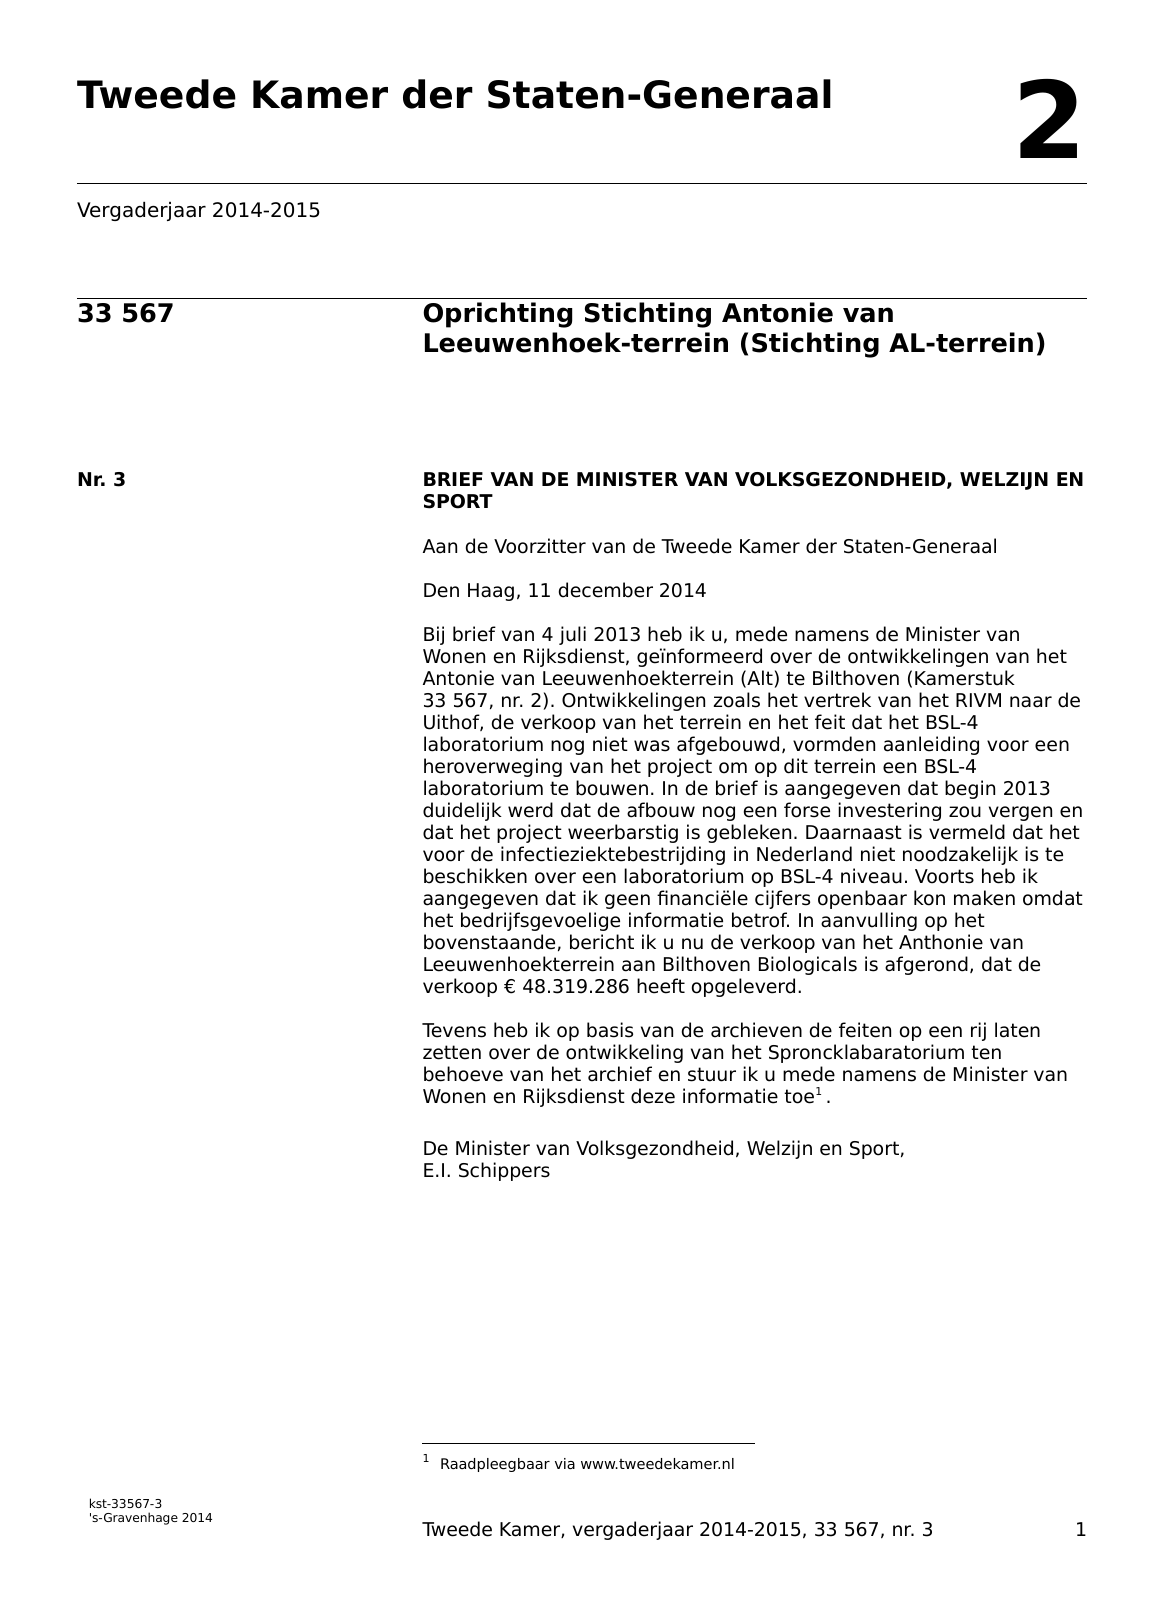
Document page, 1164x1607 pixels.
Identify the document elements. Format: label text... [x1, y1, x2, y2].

text Den Haag, 11 december 2014 [422, 580, 1087, 602]
subtitle 33 567 Oprichting Stichting Antonie van Leeuwenhoek-terrein (Stichting AL-terrein) [77, 299, 1087, 358]
text Tevens heb ik op basis van de archieven de feiten op een rij laten zetten over de ontwikkeling van het Sproncklabaratorium ten behoeve van het archief en stuur ik u mede namens de Minister van Wonen en Rijksdienst deze informatie toe. [422, 1020, 1087, 1108]
table_header Tweede Kamer der Staten-Generaal [77, 59, 886, 183]
subtitle Nr. 3 BRIEF VAN DE MINISTER VAN VOLKSGEZONDHEID, WELZIJN EN SPORT [77, 469, 1087, 513]
text 's-Gravenhage 2014 [88, 1511, 323, 1525]
table_cell Vergaderjaar 2014-2015 [77, 184, 1087, 298]
text Bij brief van 4 juli 2013 heb ik u, mede namens de Minister van Wonen en Rijksdienst, geïnformeerd over de ontwikkelingen van het Antonie van Leeuwenhoekterrein (Alt) te Bilthoven (Kamerstuk 33 567, nr. 2). Ontwikkelingen zoals het vertrek van het RIVM naar de Uithof, de verkoop van het terrein en het feit dat het BSL-4 laboratorium nog niet was afgebouwd, vormden aanleiding voor een heroverweging van het project om op dit terrein een BSL-4 laboratorium te bouwen. In de brief is aangegeven dat begin 2013 duidelijk werd dat de afbouw nog een forse investering zou vergen en dat het project weerbarstig is gebleken. Daarnaast is vermeld dat het voor de infectieziektebestrijding in Nederland niet noodzakelijk is te beschikken over een laboratorium op BSL-4 niveau. Voorts heb ik aangegeven dat ik geen financiële cijfers openbaar kon maken omdat het bedrijfsgevoelige informatie betrof. In aanvulling op het bovenstaande, bericht ik u nu de verkoop van het Anthonie van Leeuwenhoekterrein aan Bilthoven Biologicals is afgerond, dat de verkoop € 48.319.286 heeft opgeleverd. [422, 624, 1087, 997]
table_header 2 [886, 59, 1087, 183]
text kst-33567-3 [88, 1497, 323, 1511]
text De Minister van Volksgezondheid, Welzijn en Sport, E.I. Schippers [422, 1138, 1087, 1182]
text Aan de Voorzitter van de Tweede Kamer der Staten-Generaal [422, 536, 1087, 557]
text Raadpleegbaar via www.tweedekamer.nl [422, 1452, 1087, 1474]
